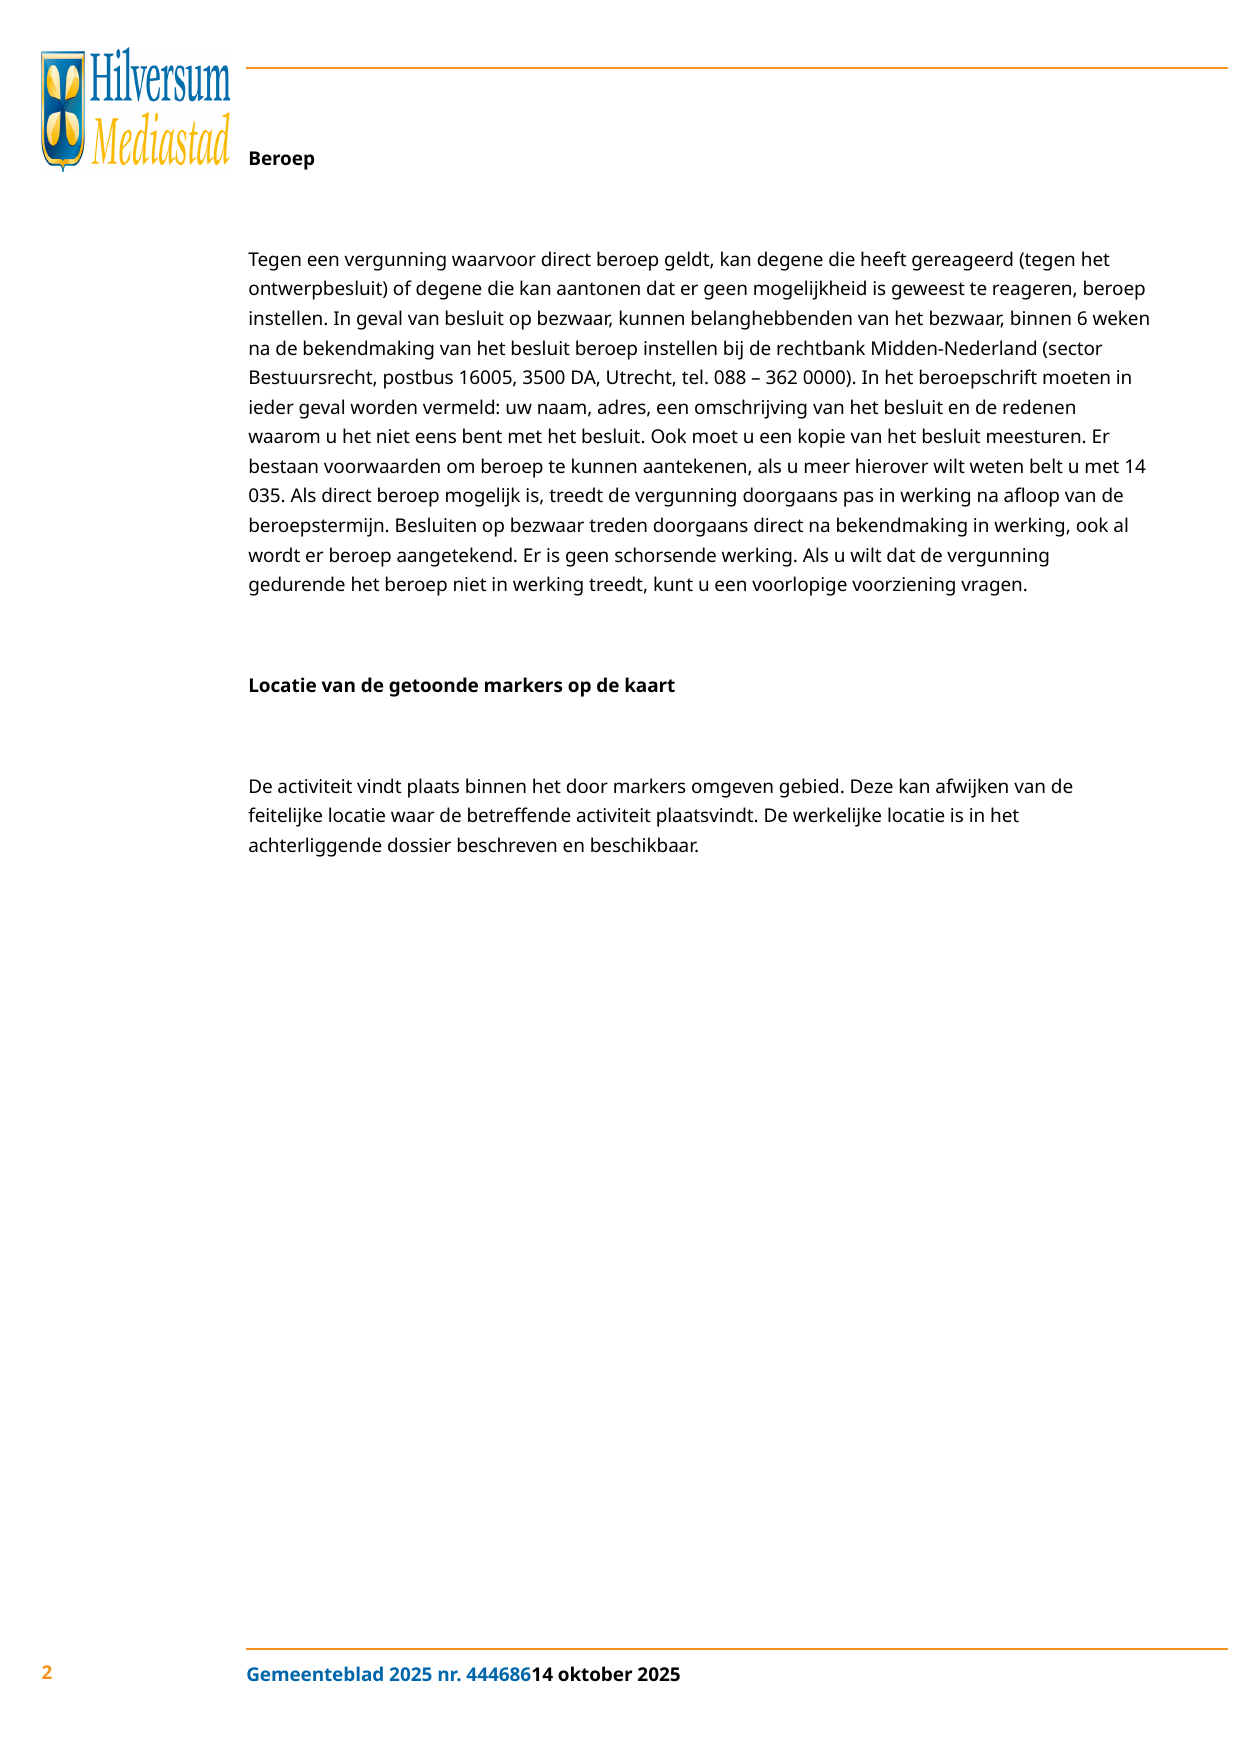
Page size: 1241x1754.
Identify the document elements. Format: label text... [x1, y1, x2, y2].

text Locatie van de getoonde markers op de kaart [248, 672, 1152, 698]
picture [41, 47, 231, 172]
text Beroep [248, 145, 1152, 171]
text Tegen een vergunning waarvoor direct beroep geldt, kan degene die heeft gereageerd (tegen het ontwerpbesluit) of degene die kan aantonen dat er geen mogelijkheid is geweest te reageren, beroep instellen. In geval van besluit op bezwaar, kunnen belanghebbenden van het bezwaar, binnen 6 weken na de bekendmaking van het besluit beroep instellen bij de rechtbank Midden-Nederland (sector Bestuursrecht, postbus 16005, 3500 DA, Utrecht, tel. 088 – 362 0000). In het beroepschrift moeten in ieder geval worden vermeld: uw naam, adres, een omschrijving van het besluit en de redenen waarom u het niet eens bent met het besluit. Ook moet u een kopie van het besluit meesturen. Er bestaan voorwaarden om beroep te kunnen aantekenen, als u meer hierover wilt weten belt u met 14 035. Als direct beroep mogelijk is, treedt de vergunning doorgaans pas in werking na afloop van de beroepstermijn. Besluiten op bezwaar treden doorgaans direct na bekendmaking in werking, ook al wordt er beroep aangetekend. Er is geen schorsende werking. Als u wilt dat de vergunning gedurende het beroep niet in werking treedt, kunt u een voorlopige voorziening vragen. [248, 246, 1152, 597]
text De activiteit vindt plaats binnen het door markers omgeven gebied. Deze kan afwijken van de feitelijke locatie waar de betreffende activiteit plaatsvindt. De werkelijke locatie is in het achterliggende dossier beschreven en beschikbaar. [248, 773, 1152, 858]
